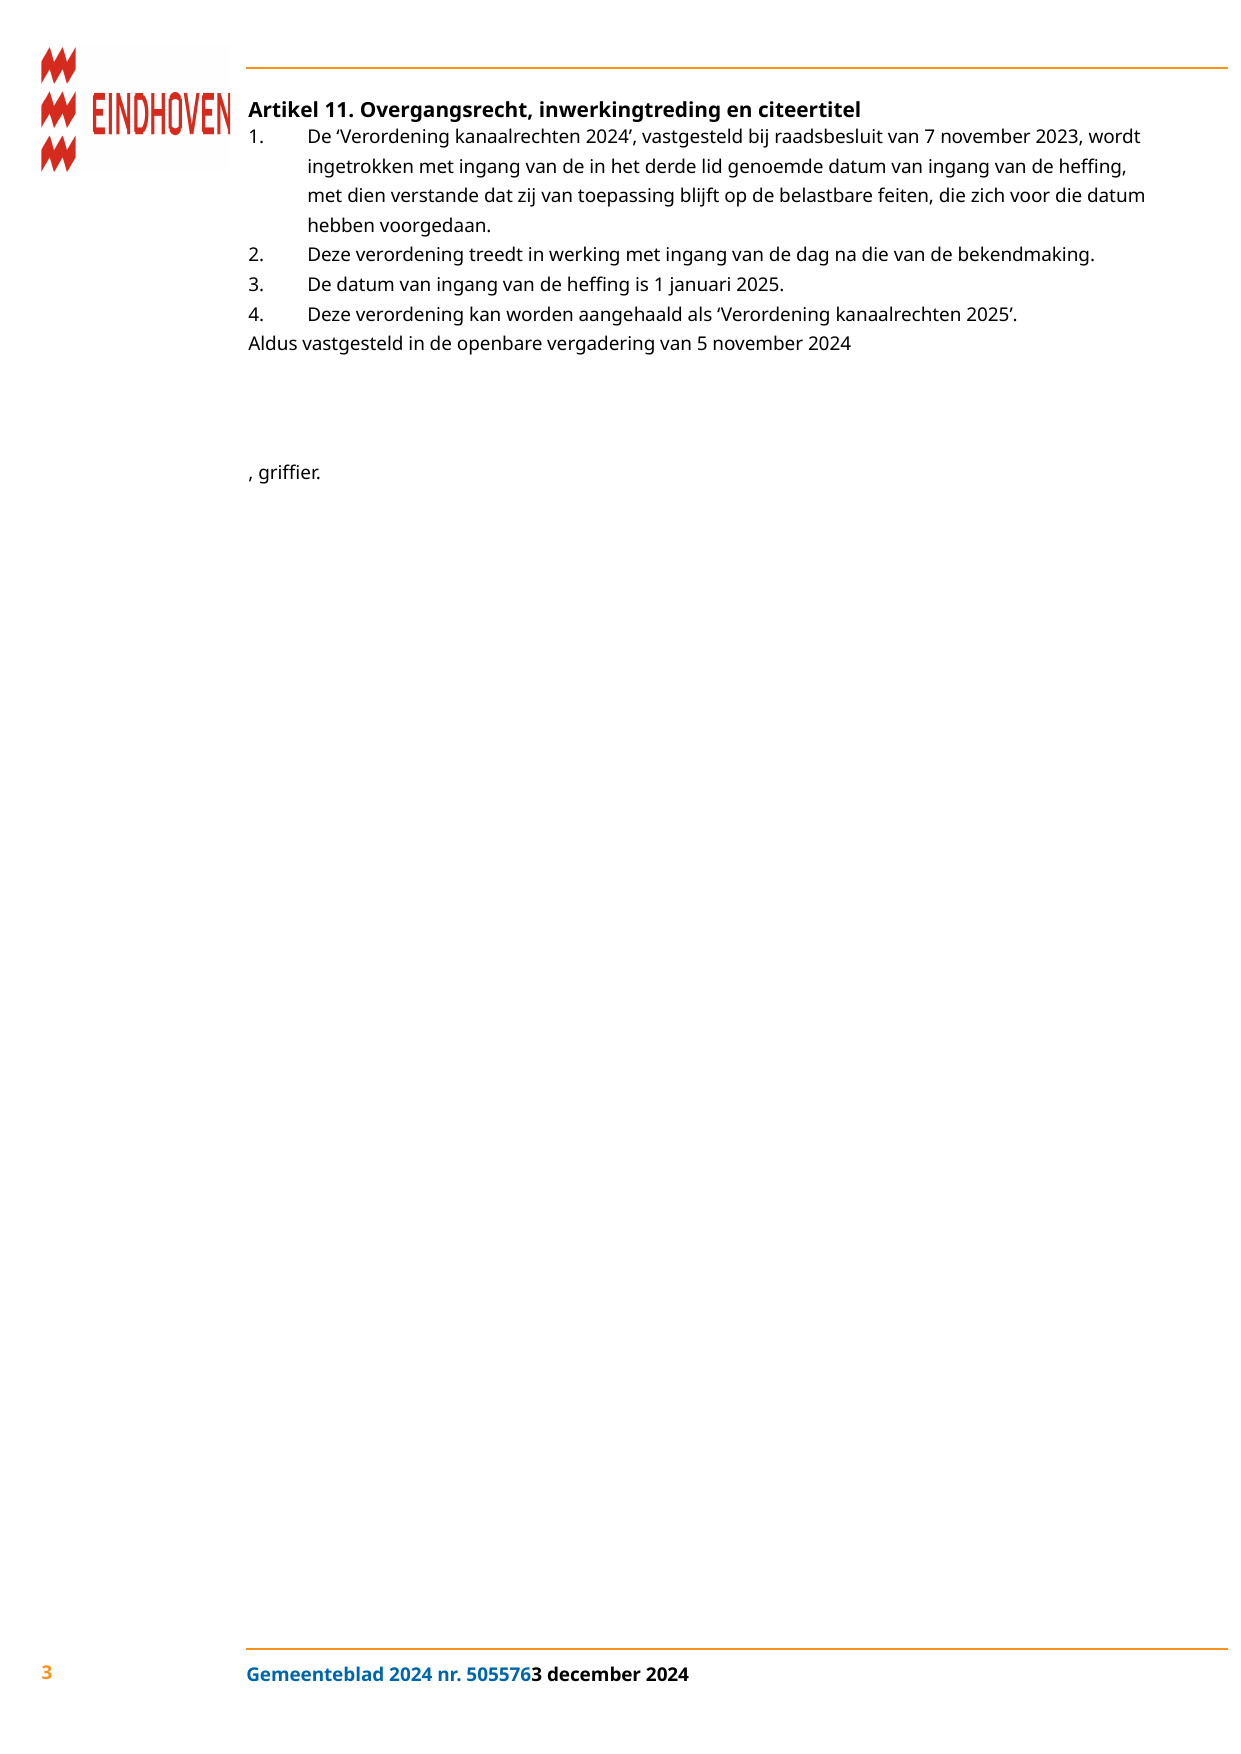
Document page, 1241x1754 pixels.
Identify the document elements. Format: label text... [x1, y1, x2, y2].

text , griffier. [248, 459, 1152, 485]
text Artikel 11. Overgangsrecht, inwerkingtreding en citeertitel [248, 95, 1152, 123]
list Deze verordening kan worden aangehaald als ‘Verordening kanaalrechten 2025’. [248, 301, 1152, 326]
list De ‘Verordening kanaalrechten 2024’, vastgesteld bij raadsbesluit van 7 november 2023, wordt ingetrokken met ingang van de in het derde lid genoemde datum van ingang van de heffing, met dien verstande dat zij van toepassing blijft op de belastbare feiten, die zich voor die datum hebben voorgedaan. [248, 123, 1152, 238]
list De datum van ingang van de heffing is 1 januari 2025. [248, 271, 1152, 297]
text Aldus vastgesteld in de openbare vergadering van 5 november 2024 [248, 330, 1152, 356]
picture [41, 47, 231, 172]
list Deze verordening treedt in werking met ingang van de dag na die van de bekendmaking. [248, 242, 1152, 267]
